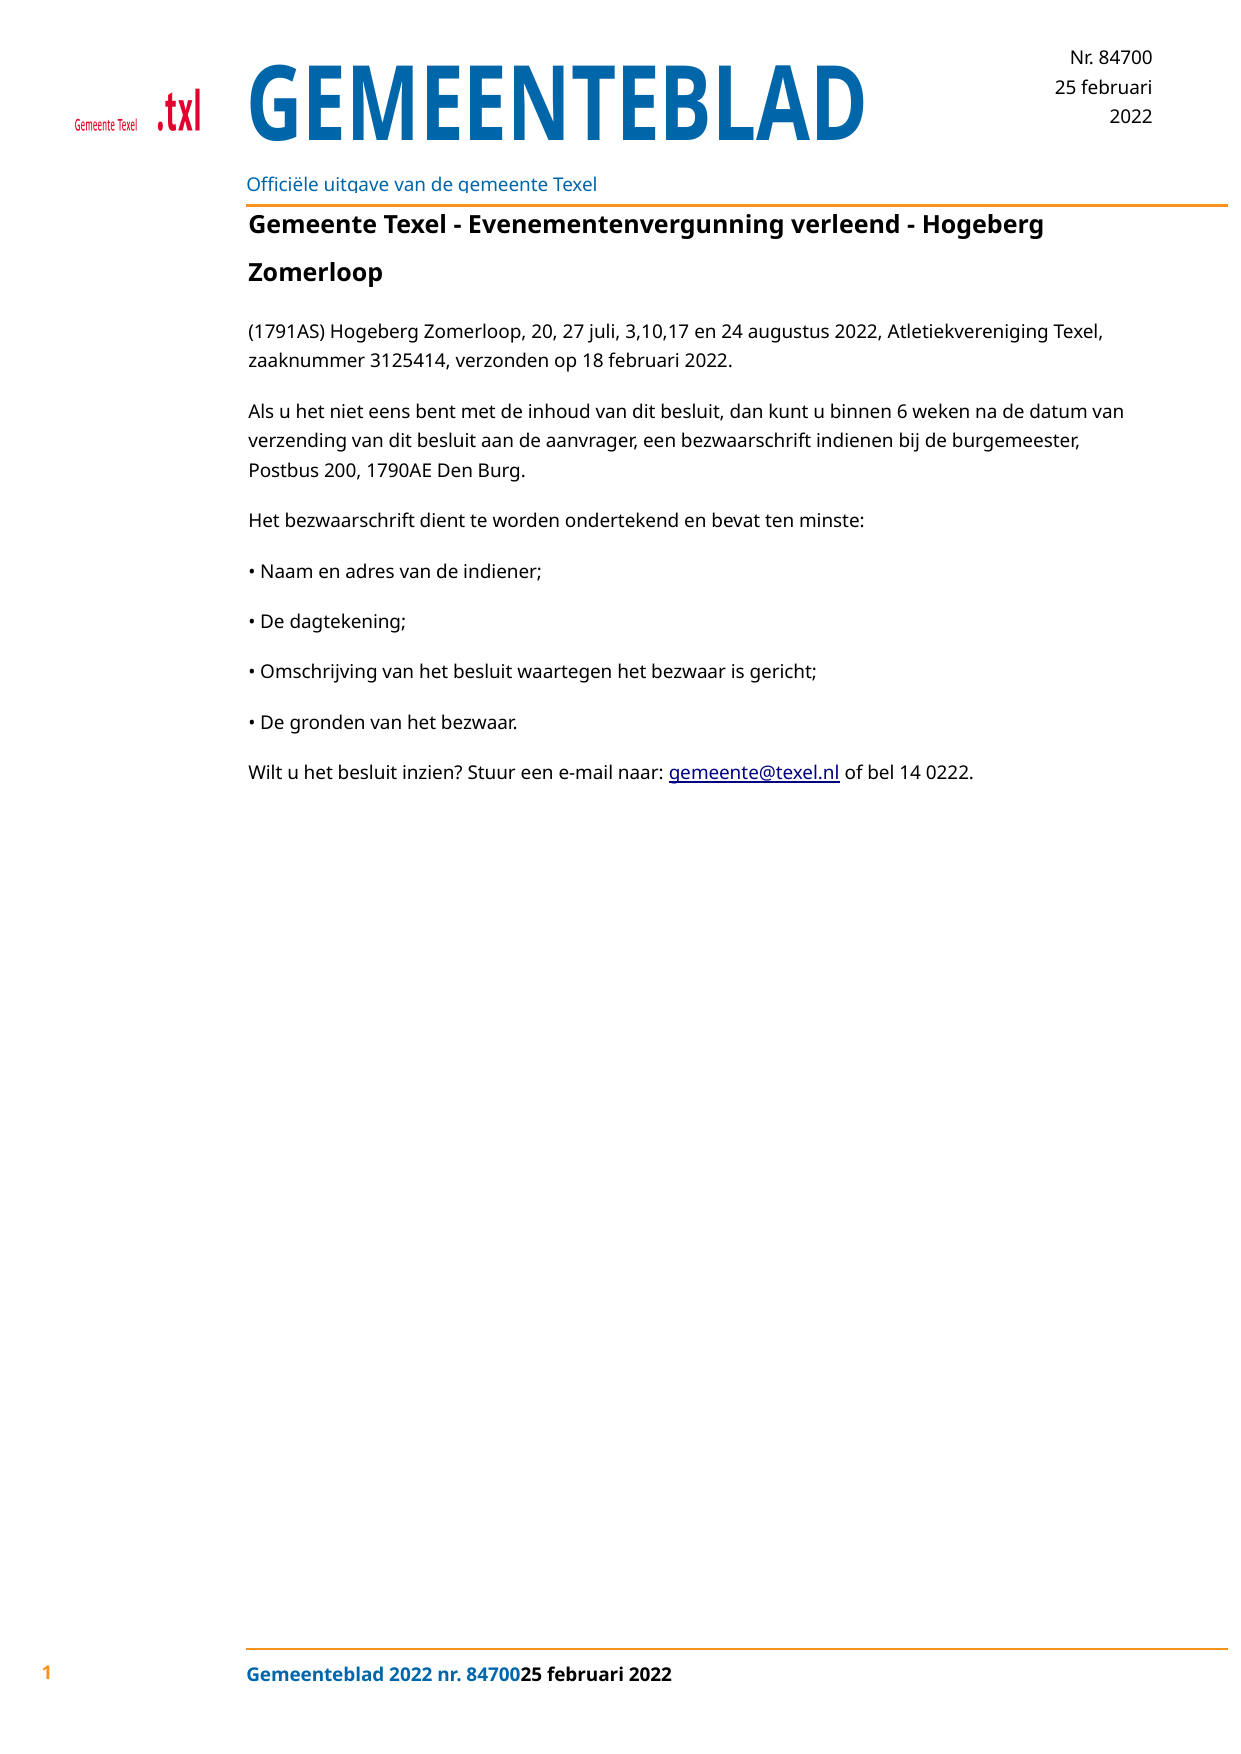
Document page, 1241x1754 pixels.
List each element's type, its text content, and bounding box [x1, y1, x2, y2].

text Wilt u het besluit inzien? Stuur een e-mail naar: gemeente@texel.nl of bel 14 0222. [248, 759, 1152, 785]
text Gemeente Texel - Evenementenvergunning verleend - Hogeberg Zomerloop [248, 207, 1152, 288]
text Het bezwaarschrift dient te worden ondertekend en bevat ten minste: [248, 507, 1152, 533]
text Als u het niet eens bent met de inhoud van dit besluit, dan kunt u binnen 6 weken na de datum van verzending van dit besluit aan de aanvrager, een bezwaarschrift indienen bij de burgemeester, Postbus 200, 1790AE Den Burg. [248, 398, 1152, 483]
text • De gronden van het bezwaar. [248, 709, 1152, 735]
text • De dagtekening; [248, 608, 1152, 634]
picture [41, 47, 231, 172]
text • Omschrijving van het besluit waartegen het bezwaar is gericht; [248, 659, 1152, 684]
text (1791AS) Hogeberg Zomerloop, 20, 27 juli, 3,10,17 en 24 augustus 2022, Atletiekvereniging Texel, zaaknummer 3125414, verzonden op 18 februari 2022. [248, 318, 1152, 373]
text • Naam en adres van de indiener; [248, 558, 1152, 584]
